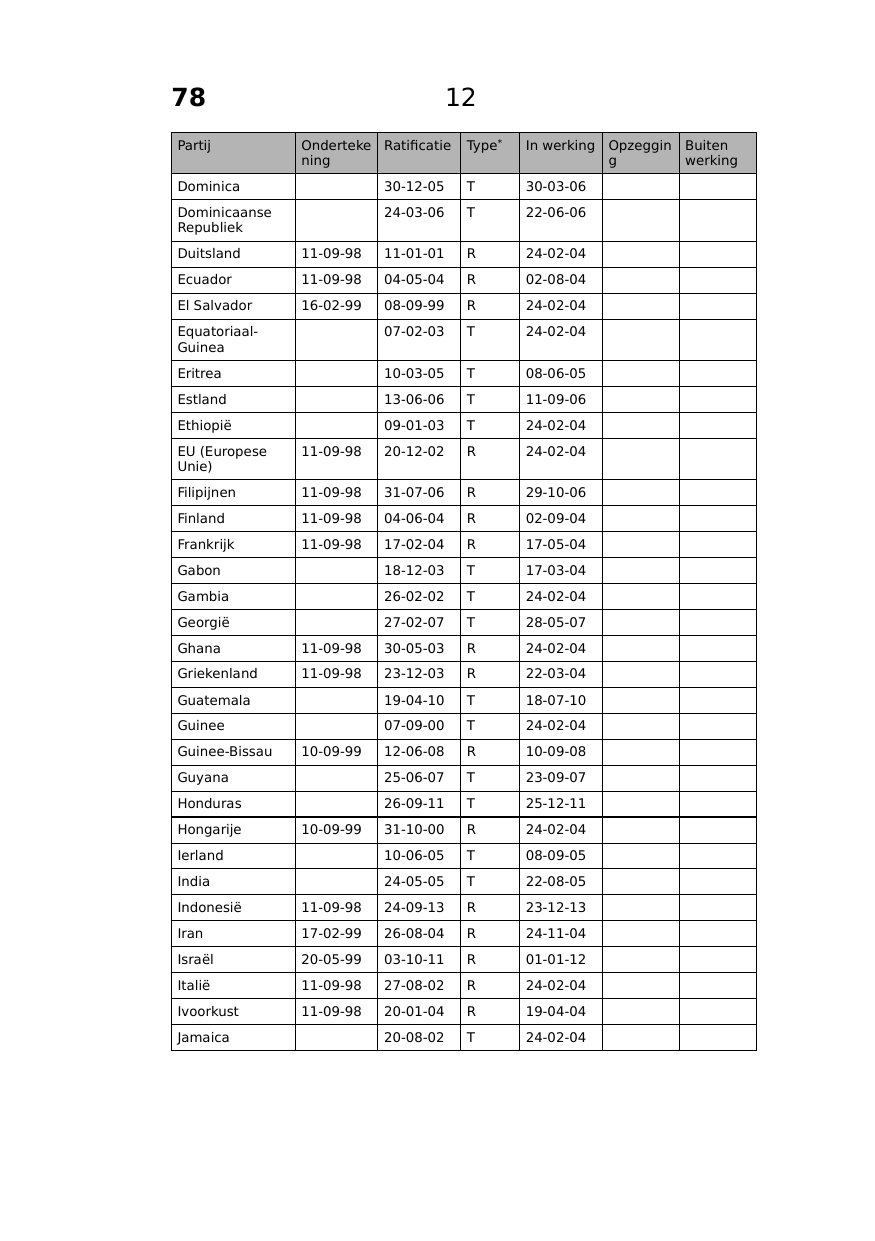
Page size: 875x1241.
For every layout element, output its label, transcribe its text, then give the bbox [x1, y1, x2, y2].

table_cell R [461, 947, 519, 972]
table_cell Honduras [172, 792, 295, 816]
table_cell [603, 662, 679, 687]
table_cell [603, 1025, 679, 1050]
table_cell R [461, 532, 519, 557]
table_cell Guatemala [172, 688, 295, 713]
table_cell 26-02-02 [378, 584, 460, 609]
table_cell [680, 947, 756, 972]
table_cell R [461, 895, 519, 920]
table_cell R [461, 294, 519, 318]
table_cell [296, 1025, 377, 1050]
table_cell 26-08-04 [378, 921, 460, 946]
table_cell Ierland [172, 844, 295, 868]
table_cell T [461, 688, 519, 713]
table_cell [603, 895, 679, 920]
table_cell [296, 584, 377, 609]
table_cell Finland [172, 506, 295, 531]
table_cell 11-09-98 [296, 480, 377, 505]
table_cell 11-09-98 [296, 268, 377, 293]
table_cell Duitsland [172, 242, 295, 267]
table_cell 11-09-98 [296, 242, 377, 267]
table_cell [680, 361, 756, 386]
table_cell T [461, 558, 519, 583]
table_cell T [461, 844, 519, 868]
table_cell [603, 387, 679, 412]
table_cell 20-12-02 [378, 439, 460, 479]
table_header Buiten werking [680, 133, 756, 173]
table_cell 24-02-04 [520, 413, 602, 438]
table_cell R [461, 973, 519, 998]
table_cell [680, 999, 756, 1024]
table_cell Dominica [172, 174, 295, 199]
table_cell 11-09-98 [296, 532, 377, 557]
table_header Opzegging [603, 133, 679, 173]
table_cell Dominicaanse Republiek [172, 200, 295, 241]
table_cell T [461, 714, 519, 739]
table_cell [680, 532, 756, 557]
table_cell T [461, 387, 519, 412]
table_cell 16-02-99 [296, 294, 377, 318]
table_cell [680, 844, 756, 868]
table_cell [680, 740, 756, 764]
table_cell 24-02-04 [520, 818, 602, 842]
table_cell [603, 242, 679, 267]
table_cell Frankrijk [172, 532, 295, 557]
table_cell 10-09-08 [520, 740, 602, 764]
table_cell Ivoorkust [172, 999, 295, 1024]
table_cell T [461, 792, 519, 816]
table_cell 23-09-07 [520, 766, 602, 791]
table_cell [296, 844, 377, 868]
table_cell R [461, 506, 519, 531]
table_cell 04-05-04 [378, 268, 460, 293]
table_cell Gambia [172, 584, 295, 609]
table_cell [296, 688, 377, 713]
table_cell T [461, 610, 519, 635]
table_cell 11-09-98 [296, 973, 377, 998]
table_cell Hongarije [172, 818, 295, 842]
table_cell Eritrea [172, 361, 295, 386]
table_cell R [461, 921, 519, 946]
table_cell Ghana [172, 636, 295, 661]
table_cell 20-05-99 [296, 947, 377, 972]
table_cell [603, 740, 679, 764]
table_cell [680, 506, 756, 531]
table_cell [680, 662, 756, 687]
table_cell 30-03-06 [520, 174, 602, 199]
table_header Type* [461, 133, 519, 173]
table_cell 11-09-98 [296, 506, 377, 531]
table_cell [603, 584, 679, 609]
table_cell [680, 766, 756, 791]
table_cell 31-10-00 [378, 818, 460, 842]
table_cell [680, 792, 756, 816]
table_cell 08-06-05 [520, 361, 602, 386]
table_cell Equatoriaal-Guinea [172, 320, 295, 360]
table_cell T [461, 320, 519, 360]
table_cell [296, 610, 377, 635]
table_cell Georgië [172, 610, 295, 635]
table_cell [680, 610, 756, 635]
table_cell [680, 714, 756, 739]
table_cell Israël [172, 947, 295, 972]
table_cell 19-04-04 [520, 999, 602, 1024]
table_cell [603, 869, 679, 894]
table_cell 22-03-04 [520, 662, 602, 687]
table_cell 24-03-06 [378, 200, 460, 241]
table_cell [603, 439, 679, 479]
table_cell 20-01-04 [378, 999, 460, 1024]
table_cell [603, 636, 679, 661]
table_cell [296, 558, 377, 583]
table_cell 29-10-06 [520, 480, 602, 505]
table_cell T [461, 766, 519, 791]
table_cell [603, 174, 679, 199]
table_header Ratificatie [378, 133, 460, 173]
table_header In werking [520, 133, 602, 173]
table_cell 11-01-01 [378, 242, 460, 267]
table_cell Ecuador [172, 268, 295, 293]
table_cell R [461, 268, 519, 293]
table_cell 17-03-04 [520, 558, 602, 583]
table_cell [680, 895, 756, 920]
table_cell [680, 387, 756, 412]
table_cell [680, 242, 756, 267]
table_cell 10-09-99 [296, 740, 377, 764]
table_cell Filipijnen [172, 480, 295, 505]
table_cell El Salvador [172, 294, 295, 318]
table_cell [680, 921, 756, 946]
table_cell 11-09-98 [296, 636, 377, 661]
table_cell [680, 294, 756, 318]
table_cell 24-11-04 [520, 921, 602, 946]
table_cell [603, 200, 679, 241]
table_cell [296, 413, 377, 438]
table_cell R [461, 999, 519, 1024]
table_cell T [461, 200, 519, 241]
table_cell 24-02-04 [520, 1025, 602, 1050]
table_cell [680, 174, 756, 199]
table_cell [296, 361, 377, 386]
table_cell 10-09-99 [296, 818, 377, 842]
table_cell 09-01-03 [378, 413, 460, 438]
table_cell [603, 361, 679, 386]
table_cell [296, 766, 377, 791]
table_cell 11-09-98 [296, 439, 377, 479]
table_cell [603, 610, 679, 635]
table_cell 13-06-06 [378, 387, 460, 412]
table_cell 02-09-04 [520, 506, 602, 531]
table_cell R [461, 818, 519, 842]
table_cell [296, 714, 377, 739]
table_cell 22-08-05 [520, 869, 602, 894]
table_cell 17-02-99 [296, 921, 377, 946]
table_cell EU (Europese Unie) [172, 439, 295, 479]
table_cell R [461, 636, 519, 661]
table_cell [603, 766, 679, 791]
table_cell Ethiopië [172, 413, 295, 438]
table_cell R [461, 242, 519, 267]
table_cell 24-05-05 [378, 869, 460, 894]
table_cell Guyana [172, 766, 295, 791]
table_cell [603, 844, 679, 868]
table_cell [680, 584, 756, 609]
table_cell [603, 921, 679, 946]
table_cell R [461, 439, 519, 479]
table_cell 08-09-99 [378, 294, 460, 318]
table_cell 27-08-02 [378, 973, 460, 998]
table_cell R [461, 740, 519, 764]
table_cell 10-03-05 [378, 361, 460, 386]
table_cell 19-04-10 [378, 688, 460, 713]
table_cell [680, 1025, 756, 1050]
table_cell 07-09-00 [378, 714, 460, 739]
table_cell R [461, 662, 519, 687]
table_cell [603, 506, 679, 531]
table_cell [680, 480, 756, 505]
table_cell [603, 688, 679, 713]
table_cell 01-01-12 [520, 947, 602, 972]
table_cell 28-05-07 [520, 610, 602, 635]
table_cell T [461, 869, 519, 894]
table_header Partij [172, 133, 295, 173]
table_cell [603, 320, 679, 360]
table_cell [296, 174, 377, 199]
table_cell 20-08-02 [378, 1025, 460, 1050]
table_cell [296, 387, 377, 412]
table_header Ondertekening [296, 133, 377, 173]
table_cell [680, 973, 756, 998]
table_cell 24-09-13 [378, 895, 460, 920]
table_cell Italië [172, 973, 295, 998]
table_cell 10-06-05 [378, 844, 460, 868]
table_cell 11-09-98 [296, 999, 377, 1024]
table_cell [603, 947, 679, 972]
table_cell [296, 869, 377, 894]
table_cell T [461, 413, 519, 438]
table_cell Griekenland [172, 662, 295, 687]
table_cell T [461, 1025, 519, 1050]
table_cell Gabon [172, 558, 295, 583]
table_cell 30-12-05 [378, 174, 460, 199]
table_cell 24-02-04 [520, 714, 602, 739]
table_cell 11-09-98 [296, 662, 377, 687]
table_cell 30-05-03 [378, 636, 460, 661]
table_cell [680, 413, 756, 438]
table_cell [680, 320, 756, 360]
table_cell 24-02-04 [520, 242, 602, 267]
table_cell 25-06-07 [378, 766, 460, 791]
table_cell [603, 480, 679, 505]
table_cell 02-08-04 [520, 268, 602, 293]
table_cell 22-06-06 [520, 200, 602, 241]
table_cell 27-02-07 [378, 610, 460, 635]
table_cell [603, 413, 679, 438]
table_cell [680, 688, 756, 713]
table_cell [603, 558, 679, 583]
table_cell 24-02-04 [520, 973, 602, 998]
table_cell T [461, 584, 519, 609]
table_cell 26-09-11 [378, 792, 460, 816]
table_cell [680, 268, 756, 293]
table_cell 07-02-03 [378, 320, 460, 360]
table_cell India [172, 869, 295, 894]
table_cell [680, 558, 756, 583]
table_cell 04-06-04 [378, 506, 460, 531]
table_cell T [461, 174, 519, 199]
table_cell [603, 294, 679, 318]
table_cell 24-02-04 [520, 320, 602, 360]
table_cell [603, 532, 679, 557]
table_cell 25-12-11 [520, 792, 602, 816]
table_cell R [461, 480, 519, 505]
table_cell 18-07-10 [520, 688, 602, 713]
table_cell Guinee [172, 714, 295, 739]
table_cell 23-12-13 [520, 895, 602, 920]
table_cell [296, 200, 377, 241]
table_cell 11-09-98 [296, 895, 377, 920]
table_cell 24-02-04 [520, 584, 602, 609]
table_cell [603, 792, 679, 816]
table_cell Guinee-Bissau [172, 740, 295, 764]
table_cell [603, 973, 679, 998]
table_cell [603, 999, 679, 1024]
table_cell 23-12-03 [378, 662, 460, 687]
table_cell [680, 439, 756, 479]
table_cell [603, 818, 679, 842]
table_cell 24-02-04 [520, 294, 602, 318]
table_cell [603, 268, 679, 293]
table_cell Estland [172, 387, 295, 412]
table_cell [296, 792, 377, 816]
table_cell 17-05-04 [520, 532, 602, 557]
table_cell [680, 200, 756, 241]
table_cell 31-07-06 [378, 480, 460, 505]
table_cell [680, 869, 756, 894]
table_cell 18-12-03 [378, 558, 460, 583]
table_cell Jamaica [172, 1025, 295, 1050]
table_cell T [461, 361, 519, 386]
table_cell [603, 714, 679, 739]
table_cell 12-06-08 [378, 740, 460, 764]
table_cell 17-02-04 [378, 532, 460, 557]
table_cell 11-09-06 [520, 387, 602, 412]
table_cell Iran [172, 921, 295, 946]
table_cell 03-10-11 [378, 947, 460, 972]
table_cell 24-02-04 [520, 636, 602, 661]
table_cell [680, 818, 756, 842]
table_cell 08-09-05 [520, 844, 602, 868]
table_cell Indonesië [172, 895, 295, 920]
table_cell [296, 320, 377, 360]
table_cell 24-02-04 [520, 439, 602, 479]
table_cell [680, 636, 756, 661]
